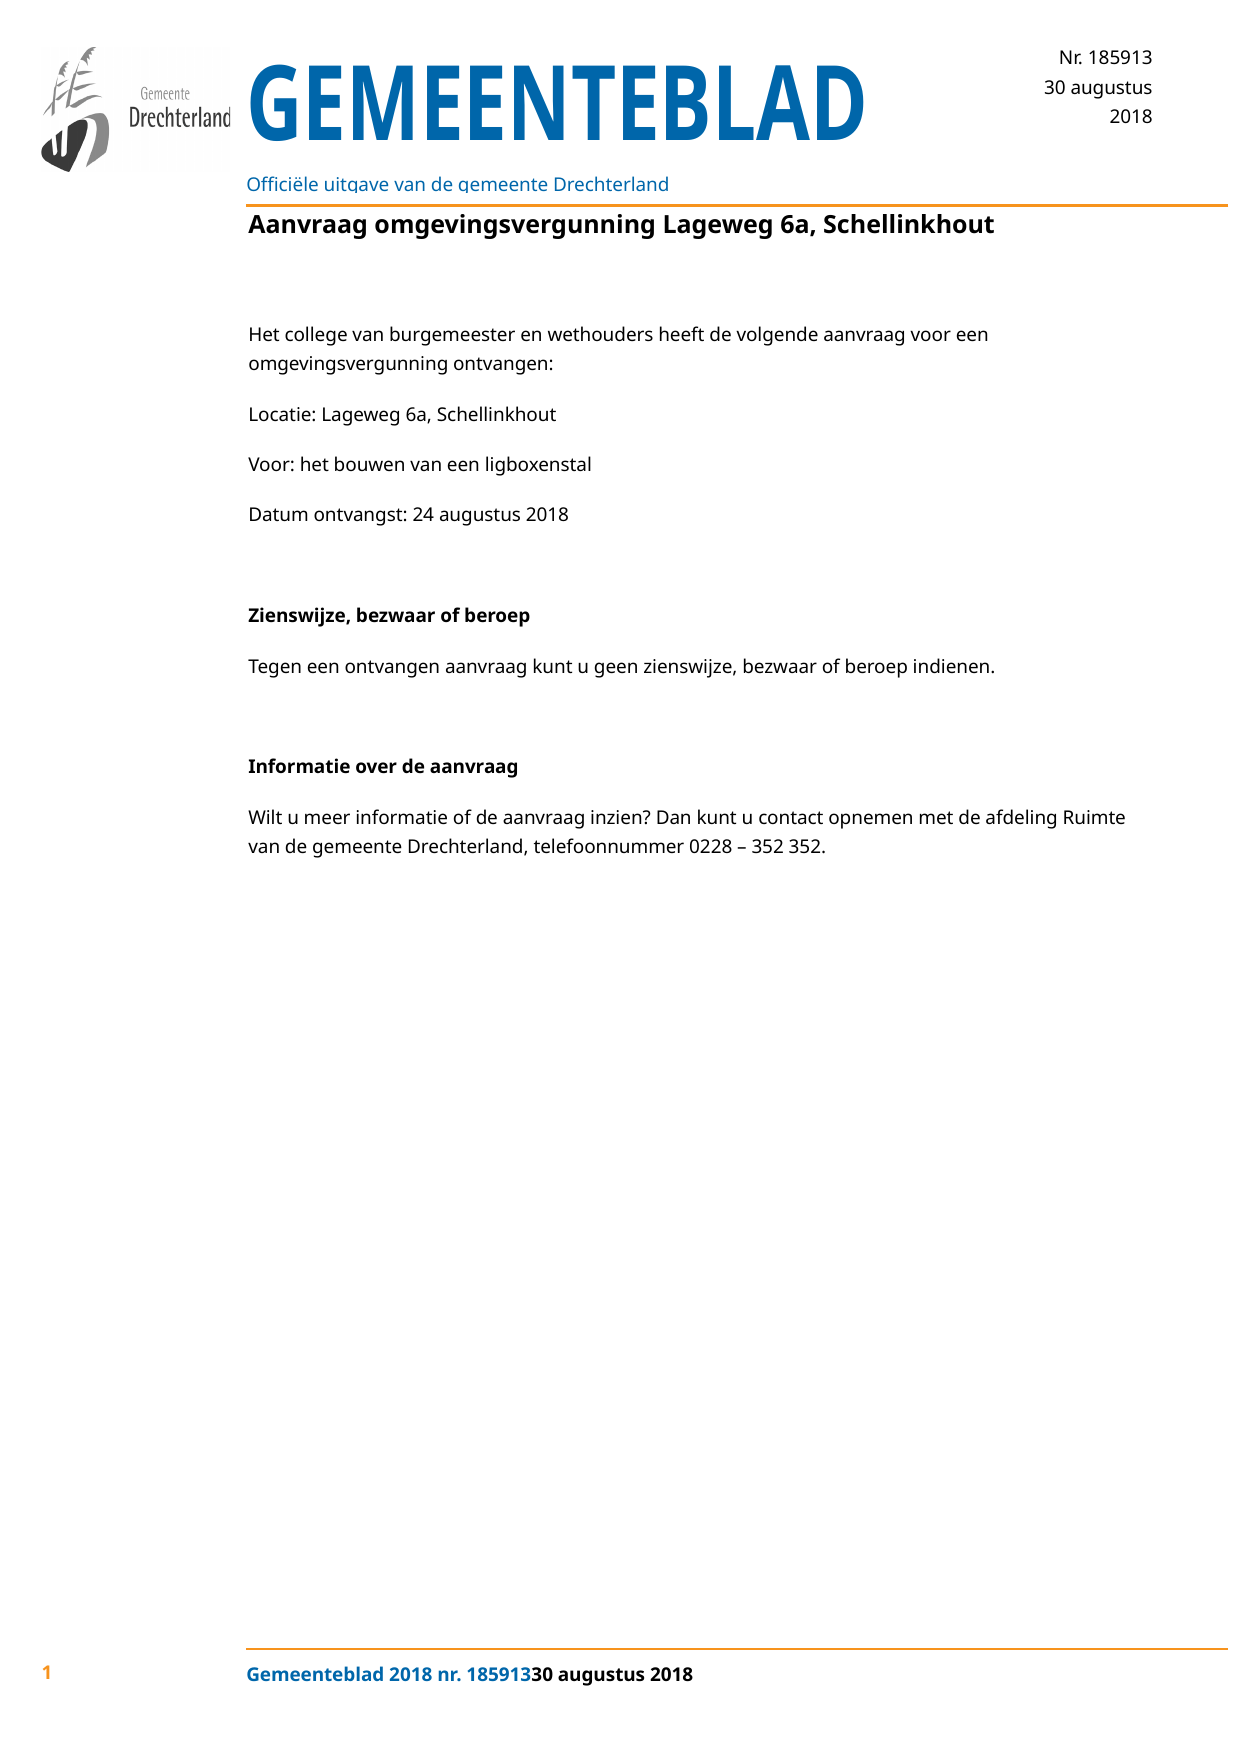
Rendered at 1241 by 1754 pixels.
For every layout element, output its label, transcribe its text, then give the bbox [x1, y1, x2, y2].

text Datum ontvangst: 24 augustus 2018 [248, 502, 1152, 527]
text Aanvraag omgevingsvergunning Lageweg 6a, Schellinkhout [248, 207, 1152, 241]
text Tegen een ontvangen aanvraag kunt u geen zienswijze, bezwaar of beroep indienen. [248, 653, 1152, 678]
text Informatie over de aanvraag [248, 754, 1152, 779]
text Zienswijze, bezwaar of beroep [248, 602, 1152, 628]
text Locatie: Lageweg 6a, Schellinkhout [248, 401, 1152, 426]
text Voor: het bouwen van een ligboxenstal [248, 451, 1152, 477]
picture [41, 47, 231, 172]
text Wilt u meer informatie of de aanvraag inzien? Dan kunt u contact opnemen met de afdeling Ruimte van de gemeente Drechterland, telefoonnummer 0228 – 352 352. [248, 804, 1152, 859]
text Het college van burgemeester en wethouders heeft de volgende aanvraag voor een omgevingsvergunning ontvangen: [248, 321, 1152, 376]
